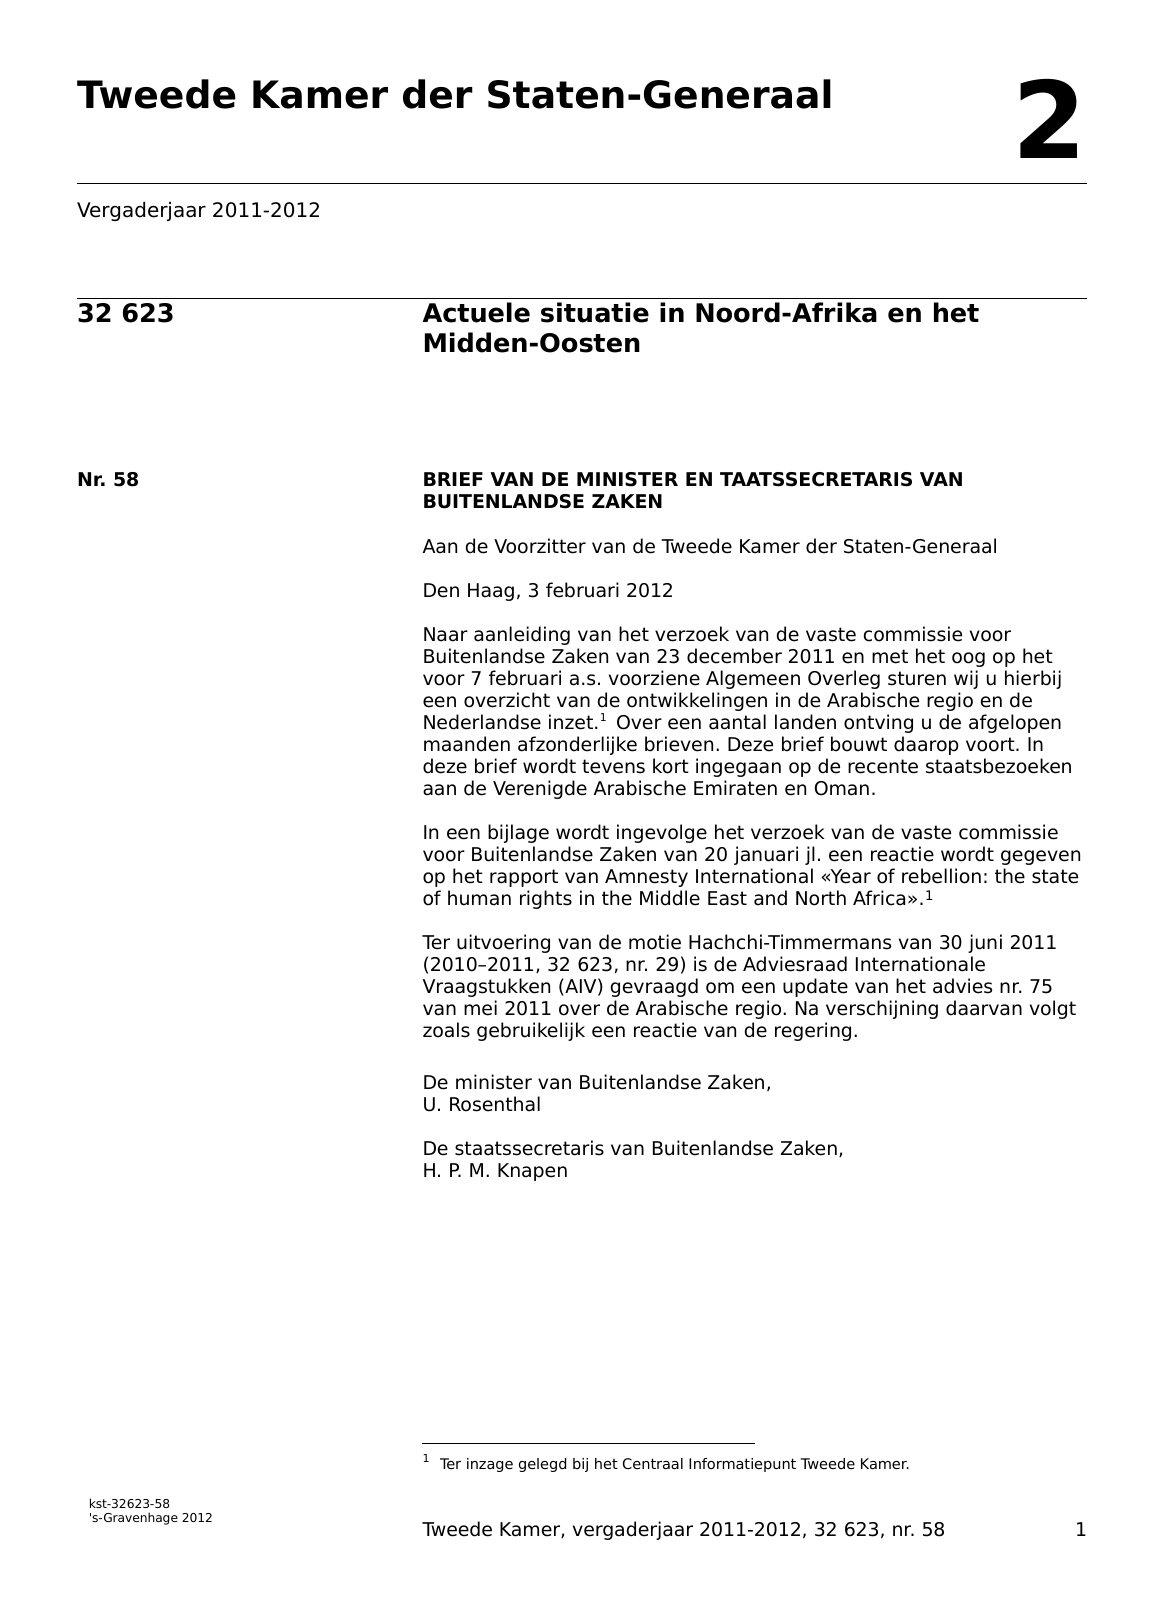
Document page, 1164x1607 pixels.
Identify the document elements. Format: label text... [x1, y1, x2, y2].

table_header 2 [886, 59, 1087, 183]
text Ter uitvoering van de motie Hachchi-Timmermans van 30 juni 2011 (2010–2011, 32 623, nr. 29) is de Adviesraad Internationale Vraagstukken (AIV) gevraagd om een update van het advies nr. 75 van mei 2011 over de Arabische regio. Na verschijning daarvan volgt zoals gebruikelijk een reactie van de regering. [422, 932, 1087, 1042]
text In een bijlage wordt ingevolge het verzoek van de vaste commissie voor Buitenlandse Zaken van 20 januari jl. een reactie wordt gegeven op het rapport van Amnesty International «Year of rebellion: the state of human rights in the Middle East and North Africa».1 [422, 822, 1087, 910]
text De minister van Buitenlandse Zaken, U. Rosenthal [422, 1072, 1087, 1116]
subtitle 32 623 Actuele situatie in Noord-Afrika en het Midden-Oosten [77, 299, 1087, 358]
text Ter inzage gelegd bij het Centraal Informatiepunt Tweede Kamer. [422, 1452, 1087, 1474]
text Den Haag, 3 februari 2012 [422, 580, 1087, 602]
text kst-32623-58 [88, 1497, 323, 1511]
table_header Tweede Kamer der Staten-Generaal [77, 59, 886, 183]
text 's-Gravenhage 2012 [88, 1511, 323, 1525]
text Naar aanleiding van het verzoek van de vaste commissie voor Buitenlandse Zaken van 23 december 2011 en met het oog op het voor 7 februari a.s. voorziene Algemeen Overleg sturen wij u hierbij een overzicht van de ontwikkelingen in de Arabische regio en de Nederlandse inzet. Over een aantal landen ontving u de afgelopen maanden afzonderlijke brieven. Deze brief bouwt daarop voort. In deze brief wordt tevens kort ingegaan op de recente staatsbezoeken aan de Verenigde Arabische Emiraten en Oman. [422, 624, 1087, 800]
table_cell Vergaderjaar 2011-2012 [77, 184, 1087, 298]
text Aan de Voorzitter van de Tweede Kamer der Staten-Generaal [422, 536, 1087, 557]
text De staatssecretaris van Buitenlandse Zaken, H. P. M. Knapen [422, 1138, 1087, 1182]
subtitle Nr. 58 BRIEF VAN DE MINISTER EN TAATSSECRETARIS VAN BUITENLANDSE ZAKEN [77, 469, 1087, 513]
